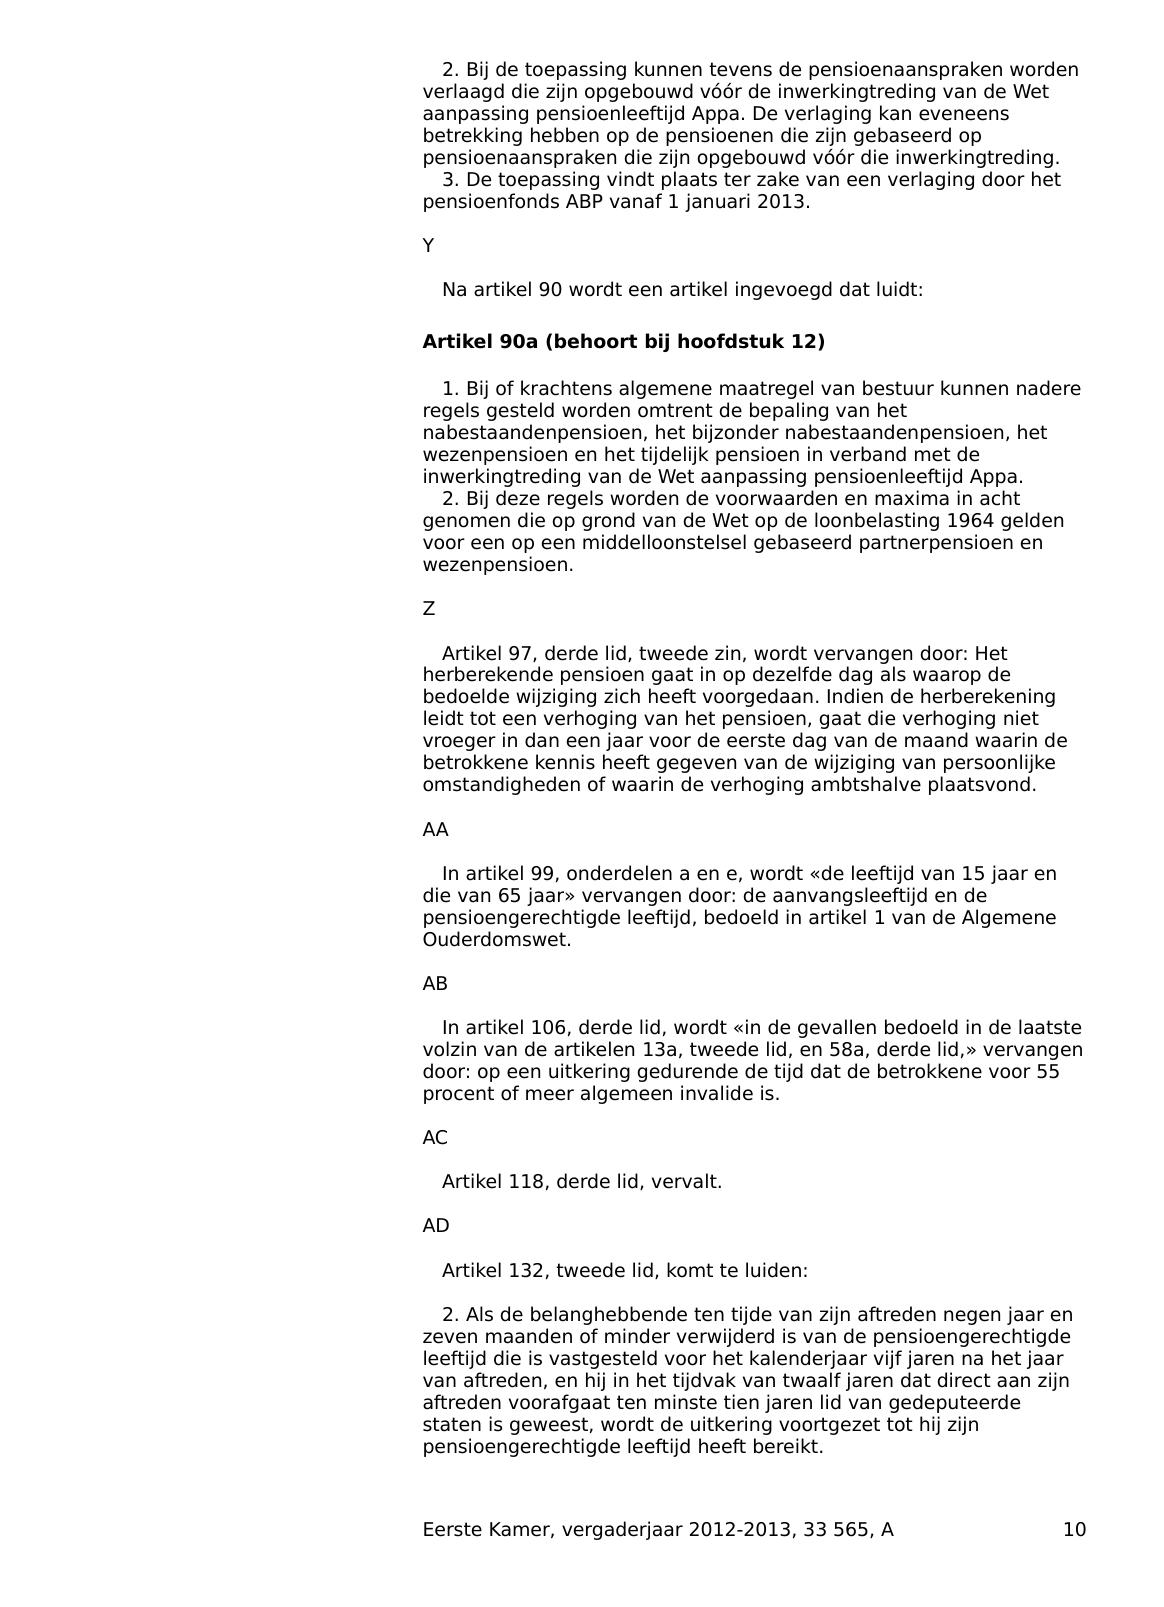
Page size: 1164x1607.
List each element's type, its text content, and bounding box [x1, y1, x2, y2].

text Artikel 118, derde lid, vervalt. [422, 1171, 1087, 1193]
text In artikel 99, onderdelen a en e, wordt «de leeftijd van 15 jaar en die van 65 jaar» vervangen door: de aanvangsleeftijd en de pensioengerechtigde leeftijd, bedoeld in artikel 1 van de Algemene Ouderdomswet. [422, 863, 1087, 951]
text In artikel 106, derde lid, wordt «in de gevallen bedoeld in de laatste volzin van de artikelen 13a, tweede lid, en 58a, derde lid,» vervangen door: op een uitkering gedurende de tijd dat de betrokkene voor 55 procent of meer algemeen invalide is. [422, 1017, 1087, 1105]
text AA [422, 818, 1087, 840]
text Na artikel 90 wordt een artikel ingevoegd dat luidt: [422, 279, 1087, 301]
subtitle Artikel 90a (behoort bij hoofdstuk 12) [422, 331, 1087, 353]
text AD [422, 1215, 1087, 1237]
text 2. Bij deze regels worden de voorwaarden en maxima in acht genomen die op grond van de Wet op de loonbelasting 1964 gelden voor een op een middelloonstelsel gebaseerd partnerpensioen en wezenpensioen. [422, 488, 1087, 576]
text Artikel 97, derde lid, tweede zin, wordt vervangen door: Het herberekende pensioen gaat in op dezelfde dag als waarop de bedoelde wijziging zich heeft voorgedaan. Indien de herberekening leidt tot een verhoging van het pensioen, gaat die verhoging niet vroeger in dan een jaar voor de eerste dag van de maand waarin de betrokkene kennis heeft gegeven van de wijziging van persoonlijke omstandigheden of waarin de verhoging ambtshalve plaatsvond. [422, 642, 1087, 796]
text Artikel 132, tweede lid, komt te luiden: [422, 1259, 1087, 1281]
text AC [422, 1127, 1087, 1149]
text 3. De toepassing vindt plaats ter zake van een verlaging door het pensioenfonds ABP vanaf 1 januari 2013. [422, 169, 1087, 213]
text Y [422, 235, 1087, 257]
text Z [422, 598, 1087, 620]
text 2. Als de belanghebbende ten tijde van zijn aftreden negen jaar en zeven maanden of minder verwijderd is van de pensioengerechtigde leeftijd die is vastgesteld voor het kalenderjaar vijf jaren na het jaar van aftreden, en hij in het tijdvak van twaalf jaren dat direct aan zijn aftreden voorafgaat ten minste tien jaren lid van gedeputeerde staten is geweest, wordt de uitkering voortgezet tot hij zijn pensioengerechtigde leeftijd heeft bereikt. [422, 1304, 1087, 1457]
text 2. Bij de toepassing kunnen tevens de pensioenaanspraken worden verlaagd die zijn opgebouwd vóór de inwerkingtreding van de Wet aanpassing pensioenleeftijd Appa. De verlaging kan eveneens betrekking hebben op de pensioenen die zijn gebaseerd op pensioenaanspraken die zijn opgebouwd vóór die inwerkingtreding. [422, 59, 1087, 169]
text AB [422, 973, 1087, 995]
text 1. Bij of krachtens algemene maatregel van bestuur kunnen nadere regels gesteld worden omtrent de bepaling van het nabestaandenpensioen, het bijzonder nabestaandenpensioen, het wezenpensioen en het tijdelijk pensioen in verband met de inwerkingtreding van de Wet aanpassing pensioenleeftijd Appa. [422, 378, 1087, 488]
